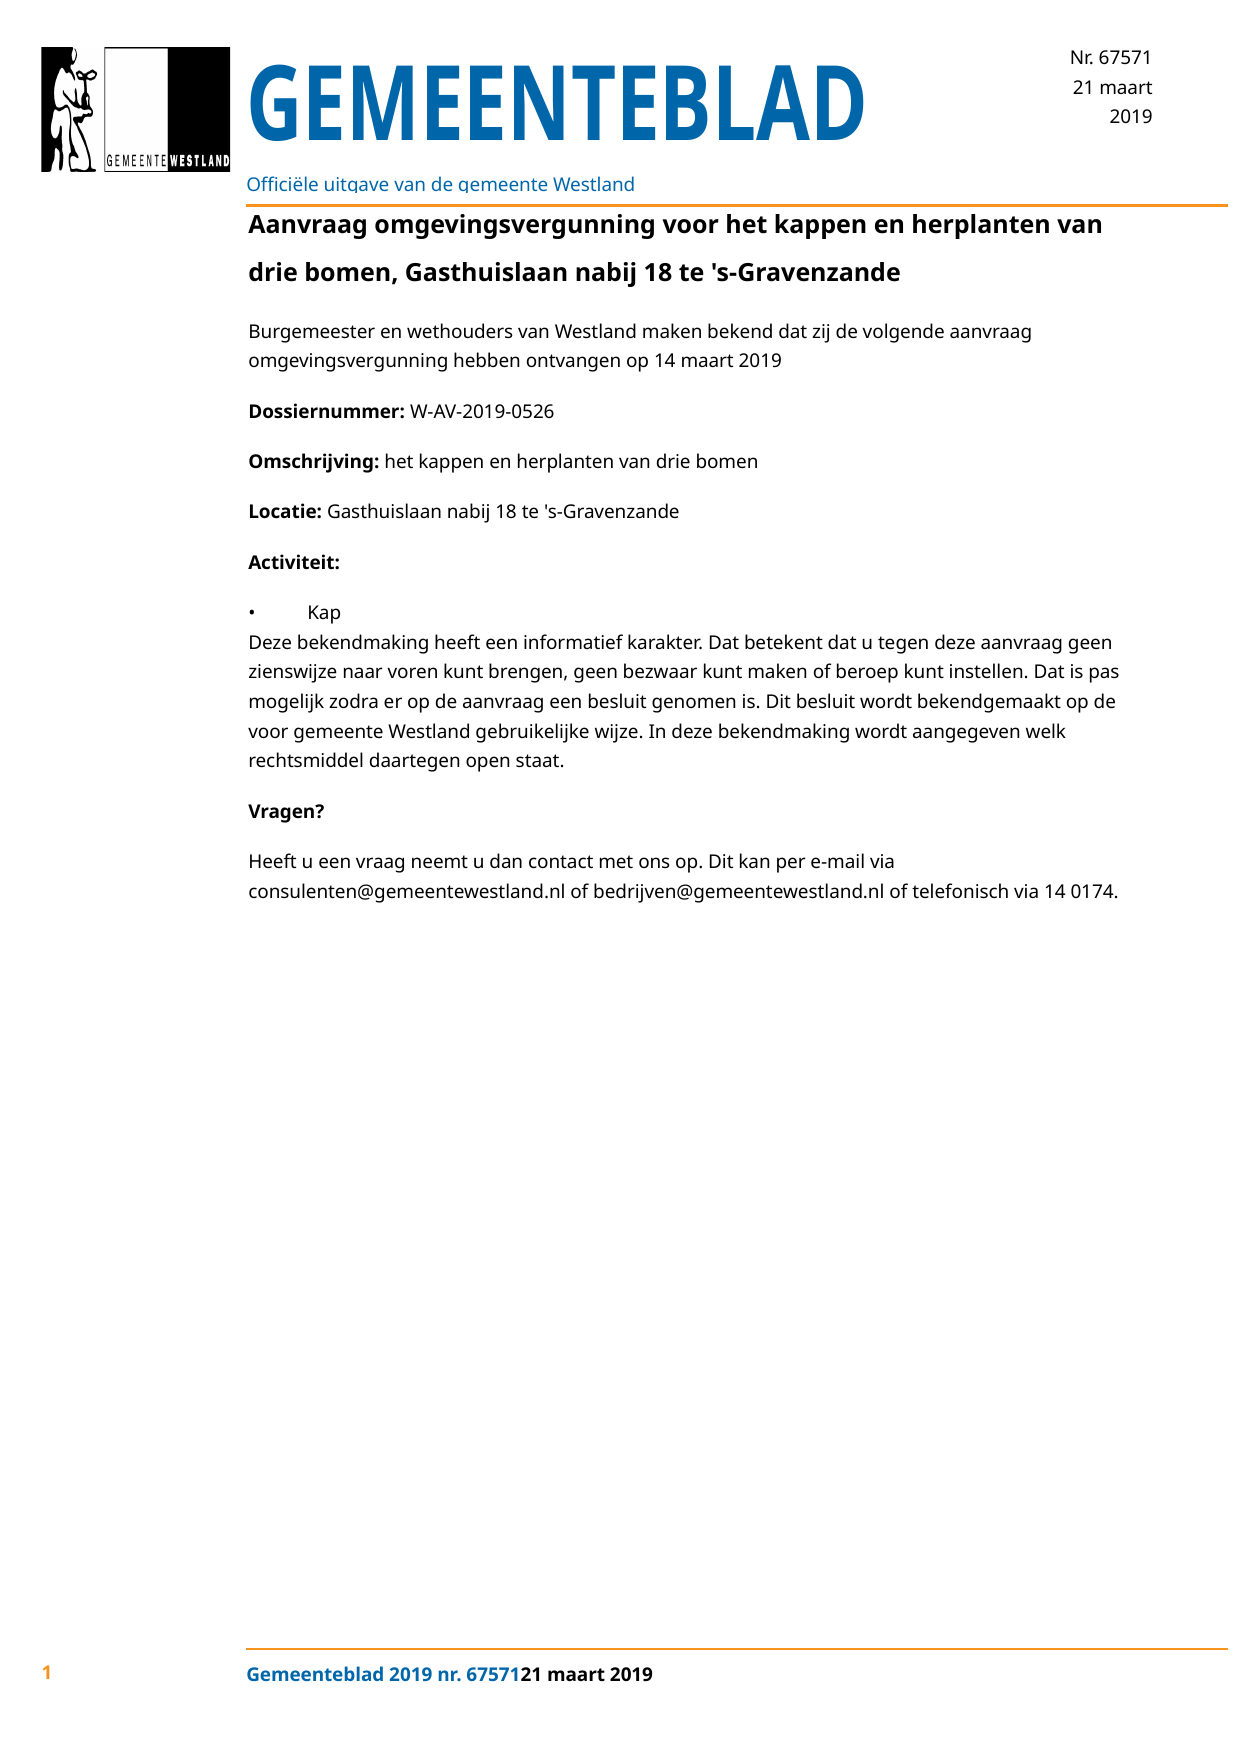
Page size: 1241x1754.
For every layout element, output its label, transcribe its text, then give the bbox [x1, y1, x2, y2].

text Dossiernummer: W-AV-2019-0526 [248, 398, 1152, 424]
text Locatie: Gasthuislaan nabij 18 te 's-Gravenzande [248, 499, 1152, 524]
text Deze bekendmaking heeft een informatief karakter. Dat betekent dat u tegen deze aanvraag geen zienswijze naar voren kunt brengen, geen bezwaar kunt maken of beroep kunt instellen. Dat is pas mogelijk zodra er op de aanvraag een besluit genomen is. Dit besluit wordt bekendgemaakt op de voor gemeente Westland gebruikelijke wijze. In deze bekendmaking wordt aangegeven welk rechtsmiddel daartegen open staat. [248, 629, 1152, 773]
picture [41, 47, 231, 172]
text Aanvraag omgevingsvergunning voor het kappen en herplanten van drie bomen, Gasthuislaan nabij 18 te 's-Gravenzande [248, 207, 1152, 288]
text Burgemeester en wethouders van Westland maken bekend dat zij de volgende aanvraag omgevingsvergunning hebben ontvangen op 14 maart 2019 [248, 318, 1152, 373]
text Activiteit: [248, 549, 1152, 575]
text Heeft u een vraag neemt u dan contact met ons op. Dit kan per e-mail via consulenten@gemeentewestland.nl of bedrijven@gemeentewestland.nl of telefonisch via 14 0174. [248, 848, 1152, 904]
text Vragen? [248, 798, 1152, 824]
text Omschrijving: het kappen en herplanten van drie bomen [248, 448, 1152, 474]
list Kap [248, 599, 1152, 625]
